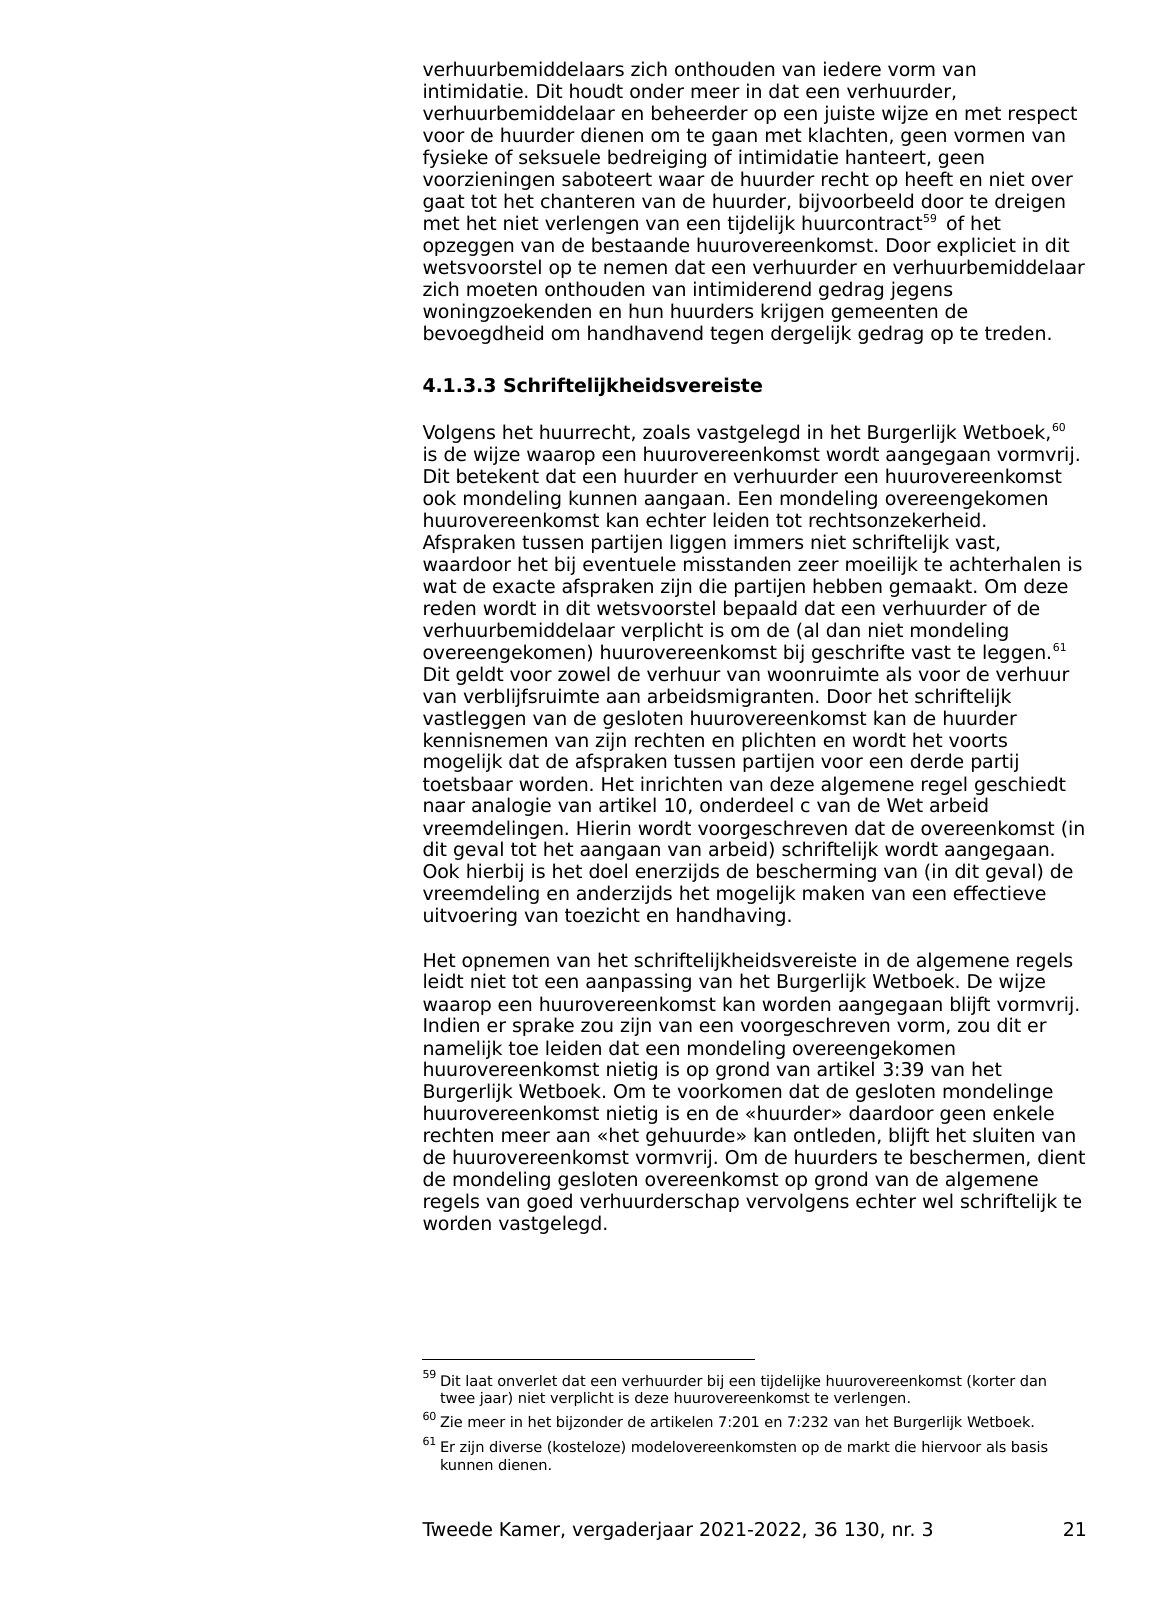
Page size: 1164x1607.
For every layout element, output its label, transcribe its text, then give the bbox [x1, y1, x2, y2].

text Zie meer in het bijzonder de artikelen 7:201 en 7:232 van het Burgerlijk Wetboek. [422, 1410, 1087, 1432]
text verhuurbemiddelaars zich onthouden van iedere vorm van intimidatie. Dit houdt onder meer in dat een verhuurder, verhuurbemiddelaar en beheerder op een juiste wijze en met respect voor de huurder dienen om te gaan met klachten, geen vormen van fysieke of seksuele bedreiging of intimidatie hanteert, geen voorzieningen saboteert waar de huurder recht op heeft en niet over gaat tot het chanteren van de huurder, bijvoorbeeld door te dreigen met het niet verlengen van een tijdelijk huurcontract of het opzeggen van de bestaande huurovereenkomst. Door expliciet in dit wetsvoorstel op te nemen dat een verhuurder en verhuurbemiddelaar zich moeten onthouden van intimiderend gedrag jegens woningzoekenden en hun huurders krijgen gemeenten de bevoegdheid om handhavend tegen dergelijk gedrag op te treden. [422, 59, 1087, 345]
text Het opnemen van het schriftelijkheidsvereiste in de algemene regels leidt niet tot een aanpassing van het Burgerlijk Wetboek. De wijze waarop een huurovereenkomst kan worden aangegaan blijft vormvrij. Indien er sprake zou zijn van een voorgeschreven vorm, zou dit er namelijk toe leiden dat een mondeling overeengekomen huurovereenkomst nietig is op grond van artikel 3:39 van het Burgerlijk Wetboek. Om te voorkomen dat de gesloten mondelinge huurovereenkomst nietig is en de «huurder» daardoor geen enkele rechten meer aan «het gehuurde» kan ontleden, blijft het sluiten van de huurovereenkomst vormvrij. Om de huurders te beschermen, dient de mondeling gesloten overeenkomst op grond van de algemene regels van goed verhuurderschap vervolgens echter wel schriftelijk te worden vastgelegd. [422, 949, 1087, 1235]
text Er zijn diverse (kosteloze) modelovereenkomsten op de markt die hiervoor als basis kunnen dienen. [422, 1435, 1087, 1474]
subtitle 4.1.3.3 Schriftelijkheidsvereiste [422, 375, 1087, 397]
text Volgens het huurrecht, zoals vastgelegd in het Burgerlijk Wetboek, is de wijze waarop een huurovereenkomst wordt aangegaan vormvrij. Dit betekent dat een huurder en verhuurder een huurovereenkomst ook mondeling kunnen aangaan. Een mondeling overeengekomen huurovereenkomst kan echter leiden tot rechtsonzekerheid. Afspraken tussen partijen liggen immers niet schriftelijk vast, waardoor het bij eventuele misstanden zeer moeilijk te achterhalen is wat de exacte afspraken zijn die partijen hebben gemaakt. Om deze reden wordt in dit wetsvoorstel bepaald dat een verhuurder of de verhuurbemiddelaar verplicht is om de (al dan niet mondeling overeengekomen) huurovereenkomst bij geschrifte vast te leggen. Dit geldt voor zowel de verhuur van woonruimte als voor de verhuur van verblijfsruimte aan arbeidsmigranten. Door het schriftelijk vastleggen van de gesloten huurovereenkomst kan de huurder kennisnemen van zijn rechten en plichten en wordt het voorts mogelijk dat de afspraken tussen partijen voor een derde partij toetsbaar worden. Het inrichten van deze algemene regel geschiedt naar analogie van artikel 10, onderdeel c van de Wet arbeid vreemdelingen. Hierin wordt voorgeschreven dat de overeenkomst (in dit geval tot het aangaan van arbeid) schriftelijk wordt aangegaan. Ook hierbij is het doel enerzijds de bescherming van (in dit geval) de vreemdeling en anderzijds het mogelijk maken van een effectieve uitvoering van toezicht en handhaving. [422, 422, 1087, 927]
text Dit laat onverlet dat een verhuurder bij een tijdelijke huurovereenkomst (korter dan twee jaar) niet verplicht is deze huurovereenkomst te verlengen. [422, 1368, 1087, 1407]
